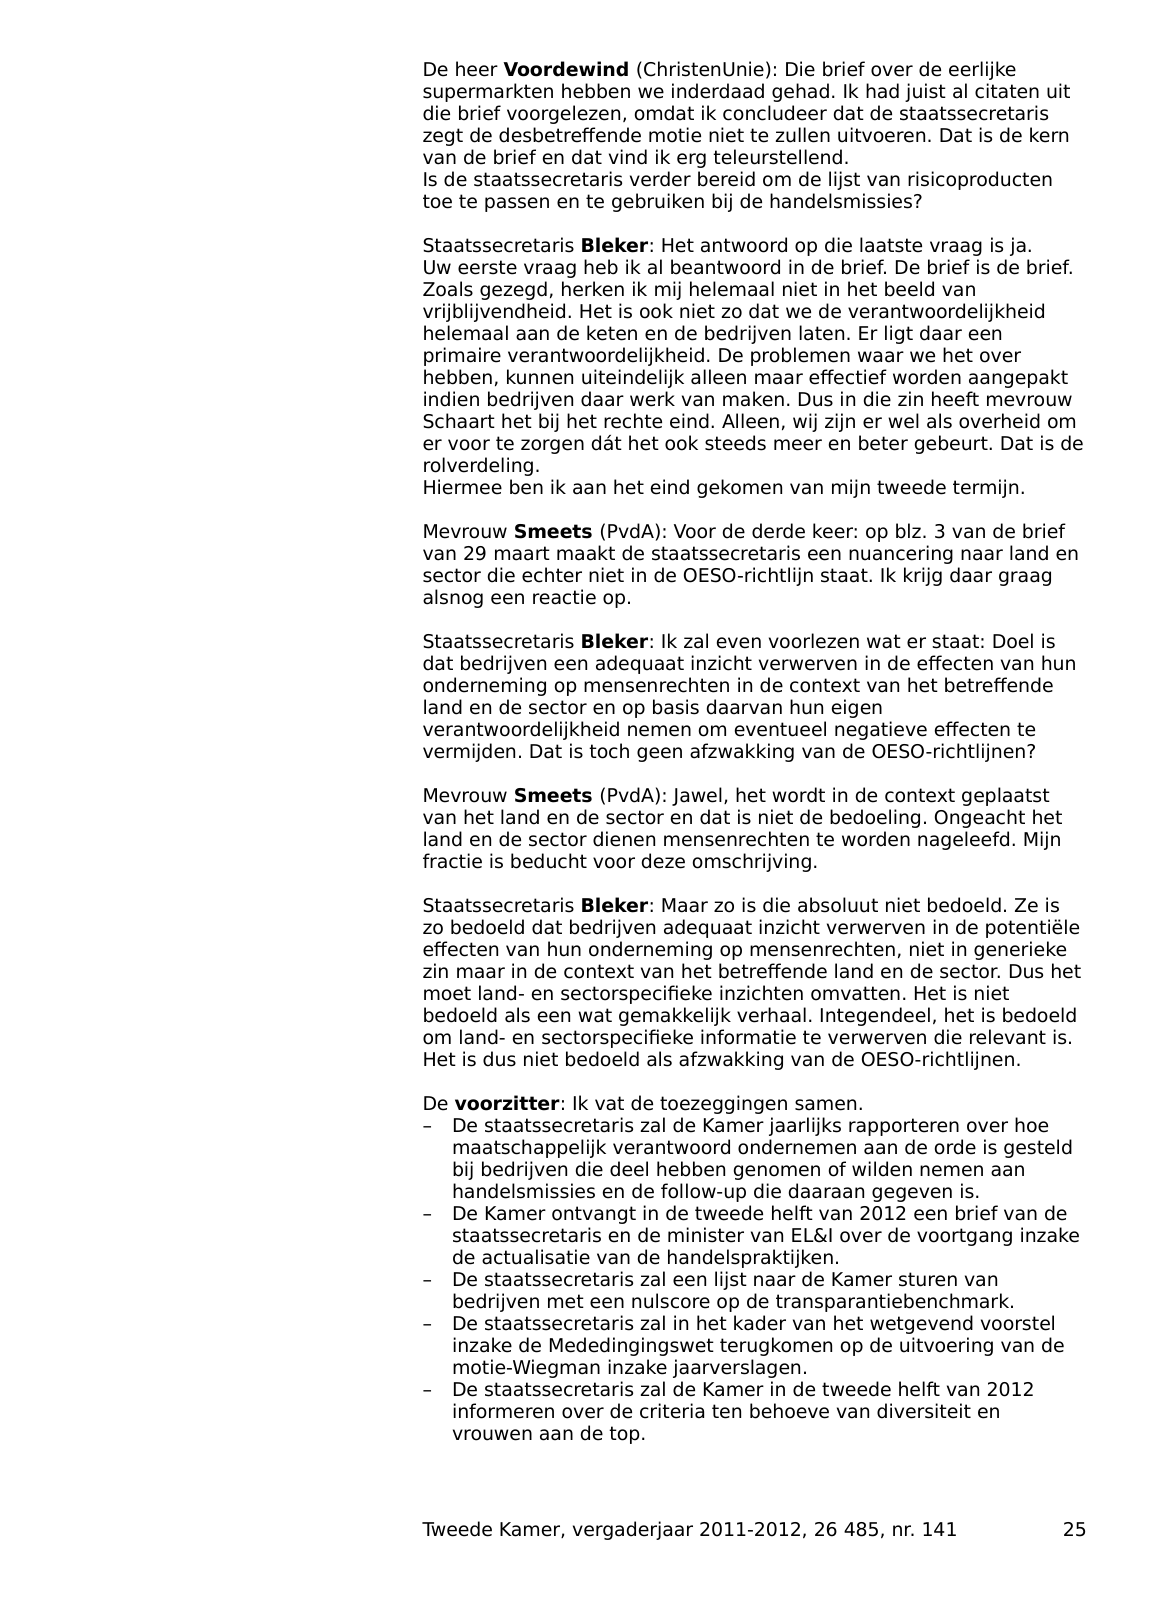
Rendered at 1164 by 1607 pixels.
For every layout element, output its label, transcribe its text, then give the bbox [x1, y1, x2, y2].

text Staatssecretaris Bleker: Maar zo is die absoluut niet bedoeld. Ze is zo bedoeld dat bedrijven adequaat inzicht verwerven in de potentiële effecten van hun onderneming op mensenrechten, niet in generieke zin maar in de context van het betreffende land en de sector. Dus het moet land- en sectorspecifieke inzichten omvatten. Het is niet bedoeld als een wat gemakkelijk verhaal. Integendeel, het is bedoeld om land- en sectorspecifieke informatie te verwerven die relevant is. Het is dus niet bedoeld als afzwakking van de OESO-richtlijnen. [422, 895, 1087, 1071]
text Hiermee ben ik aan het eind gekomen van mijn tweede termijn. [422, 477, 1087, 499]
text Zoals gezegd, herken ik mij helemaal niet in het beeld van vrijblijvendheid. Het is ook niet zo dat we de verantwoordelijkheid helemaal aan de keten en de bedrijven laten. Er ligt daar een primaire verantwoordelijkheid. De problemen waar we het over hebben, kunnen uiteindelijk alleen maar effectief worden aangepakt indien bedrijven daar werk van maken. Dus in die zin heeft mevrouw Schaart het bij het rechte eind. Alleen, wij zijn er wel als overheid om er voor te zorgen dát het ook steeds meer en beter gebeurt. Dat is de rolverdeling. [422, 279, 1087, 477]
text – De staatssecretaris zal een lijst naar de Kamer sturen van bedrijven met een nulscore op de transparantiebenchmark. [422, 1269, 1087, 1313]
text Mevrouw Smeets (PvdA): Voor de derde keer: op blz. 3 van de brief van 29 maart maakt de staatssecretaris een nuancering naar land en sector die echter niet in de OESO-richtlijn staat. Ik krijg daar graag alsnog een reactie op. [422, 521, 1087, 609]
text Staatssecretaris Bleker: Ik zal even voorlezen wat er staat: Doel is dat bedrijven een adequaat inzicht verwerven in de effecten van hun onderneming op mensenrechten in de context van het betreffende land en de sector en op basis daarvan hun eigen verantwoordelijkheid nemen om eventueel negatieve effecten te vermijden. Dat is toch geen afzwakking van de OESO-richtlijnen? [422, 631, 1087, 763]
text Is de staatssecretaris verder bereid om de lijst van risicoproducten toe te passen en te gebruiken bij de handelsmissies? [422, 169, 1087, 213]
text De voorzitter: Ik vat de toezeggingen samen. [422, 1093, 1087, 1115]
text Mevrouw Smeets (PvdA): Jawel, het wordt in de context geplaatst van het land en de sector en dat is niet de bedoeling. Ongeacht het land en de sector dienen mensenrechten te worden nageleefd. Mijn fractie is beducht voor deze omschrijving. [422, 785, 1087, 873]
text Uw eerste vraag heb ik al beantwoord in de brief. De brief is de brief. [422, 257, 1087, 279]
text – De staatssecretaris zal in het kader van het wetgevend voorstel inzake de Mededingingswet terugkomen op de uitvoering van de motie-Wiegman inzake jaarverslagen. [422, 1313, 1087, 1379]
text Staatssecretaris Bleker: Het antwoord op die laatste vraag is ja. [422, 235, 1087, 257]
text – De staatssecretaris zal de Kamer in de tweede helft van 2012 informeren over de criteria ten behoeve van diversiteit en vrouwen aan de top. [422, 1379, 1087, 1445]
text De heer Voordewind (ChristenUnie): Die brief over de eerlijke supermarkten hebben we inderdaad gehad. Ik had juist al citaten uit die brief voorgelezen, omdat ik concludeer dat de staatssecretaris zegt de desbetreffende motie niet te zullen uitvoeren. Dat is de kern van de brief en dat vind ik erg teleurstellend. [422, 59, 1087, 169]
text – De staatssecretaris zal de Kamer jaarlijks rapporteren over hoe maatschappelijk verantwoord ondernemen aan de orde is gesteld bij bedrijven die deel hebben genomen of wilden nemen aan handelsmissies en de follow-up die daaraan gegeven is. [422, 1115, 1087, 1203]
text – De Kamer ontvangt in de tweede helft van 2012 een brief van de staatssecretaris en de minister van EL&I over de voortgang inzake de actualisatie van de handelspraktijken. [422, 1203, 1087, 1269]
